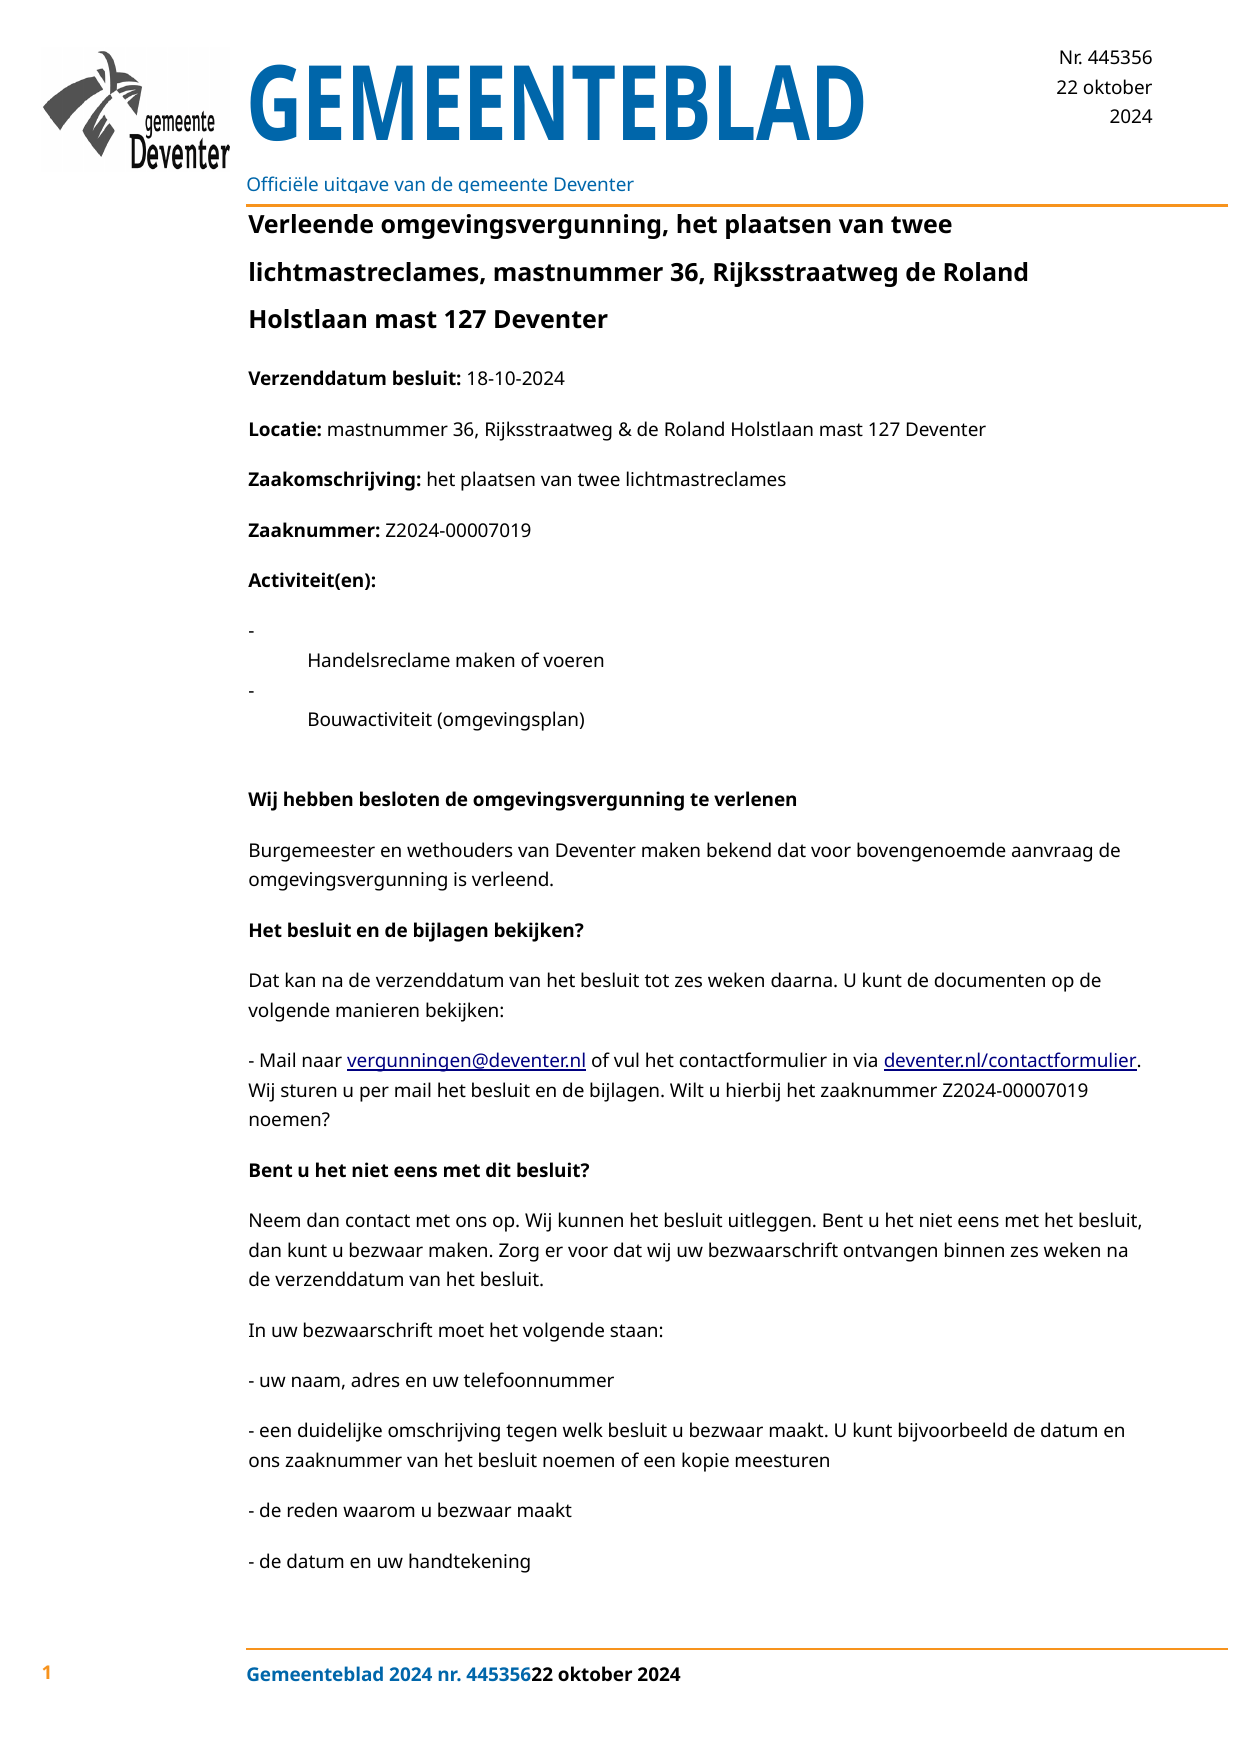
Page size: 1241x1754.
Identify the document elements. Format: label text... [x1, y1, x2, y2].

text Het besluit en de bijlagen bekijken? [248, 917, 1152, 942]
list Bouwactiviteit (omgevingsplan) [248, 706, 1152, 732]
text Zaakomschrijving: het plaatsen van twee lichtmastreclames [248, 466, 1152, 492]
text - een duidelijke omschrijving tegen welk besluit u bezwaar maakt. U kunt bijvoorbeeld de datum en ons zaaknummer van het besluit noemen of een kopie meesturen [248, 1418, 1152, 1473]
text Zaaknummer: Z2024-00007019 [248, 517, 1152, 542]
text - de reden waarom u bezwaar maakt [248, 1498, 1152, 1523]
text Bent u het niet eens met dit besluit? [248, 1157, 1152, 1182]
text Burgemeester en wethouders van Deventer maken bekend dat voor bovengenoemde aanvraag de omgevingsvergunning is verleend. [248, 837, 1152, 892]
picture [41, 47, 231, 172]
text Verzenddatum besluit: 18-10-2024 [248, 366, 1152, 391]
list Handelsreclame maken of voeren [248, 647, 1152, 673]
text - uw naam, adres en uw telefoonnummer [248, 1367, 1152, 1393]
text Verleende omgevingsvergunning, het plaatsen van twee lichtmastreclames, mastnummer 36, Rijksstraatweg de Roland Holstlaan mast 127 Deventer [248, 207, 1152, 336]
text Wij hebben besloten de omgevingsvergunning te verlenen [248, 786, 1152, 812]
text Dat kan na de verzenddatum van het besluit tot zes weken daarna. U kunt de documenten op de volgende manieren bekijken: [248, 967, 1152, 1022]
text - Mail naar vergunningen@deventer.nl of vul het contactformulier in via deventer.nl/contactformulier. Wij sturen u per mail het besluit en de bijlagen. Wilt u hierbij het zaaknummer Z2024-00007019 noemen? [248, 1047, 1152, 1132]
text Activiteit(en): [248, 567, 1152, 593]
text Neem dan contact met ons op. Wij kunnen het besluit uitleggen. Bent u het niet eens met het besluit, dan kunt u bezwaar maken. Zorg er voor dat wij uw bezwaarschrift ontvangen binnen zes weken na de verzenddatum van het besluit. [248, 1207, 1152, 1292]
text Locatie: mastnummer 36, Rijksstraatweg & de Roland Holstlaan mast 127 Deventer [248, 416, 1152, 442]
text In uw bezwaarschrift moet het volgende staan: [248, 1317, 1152, 1342]
text - de datum en uw handtekening [248, 1548, 1152, 1574]
